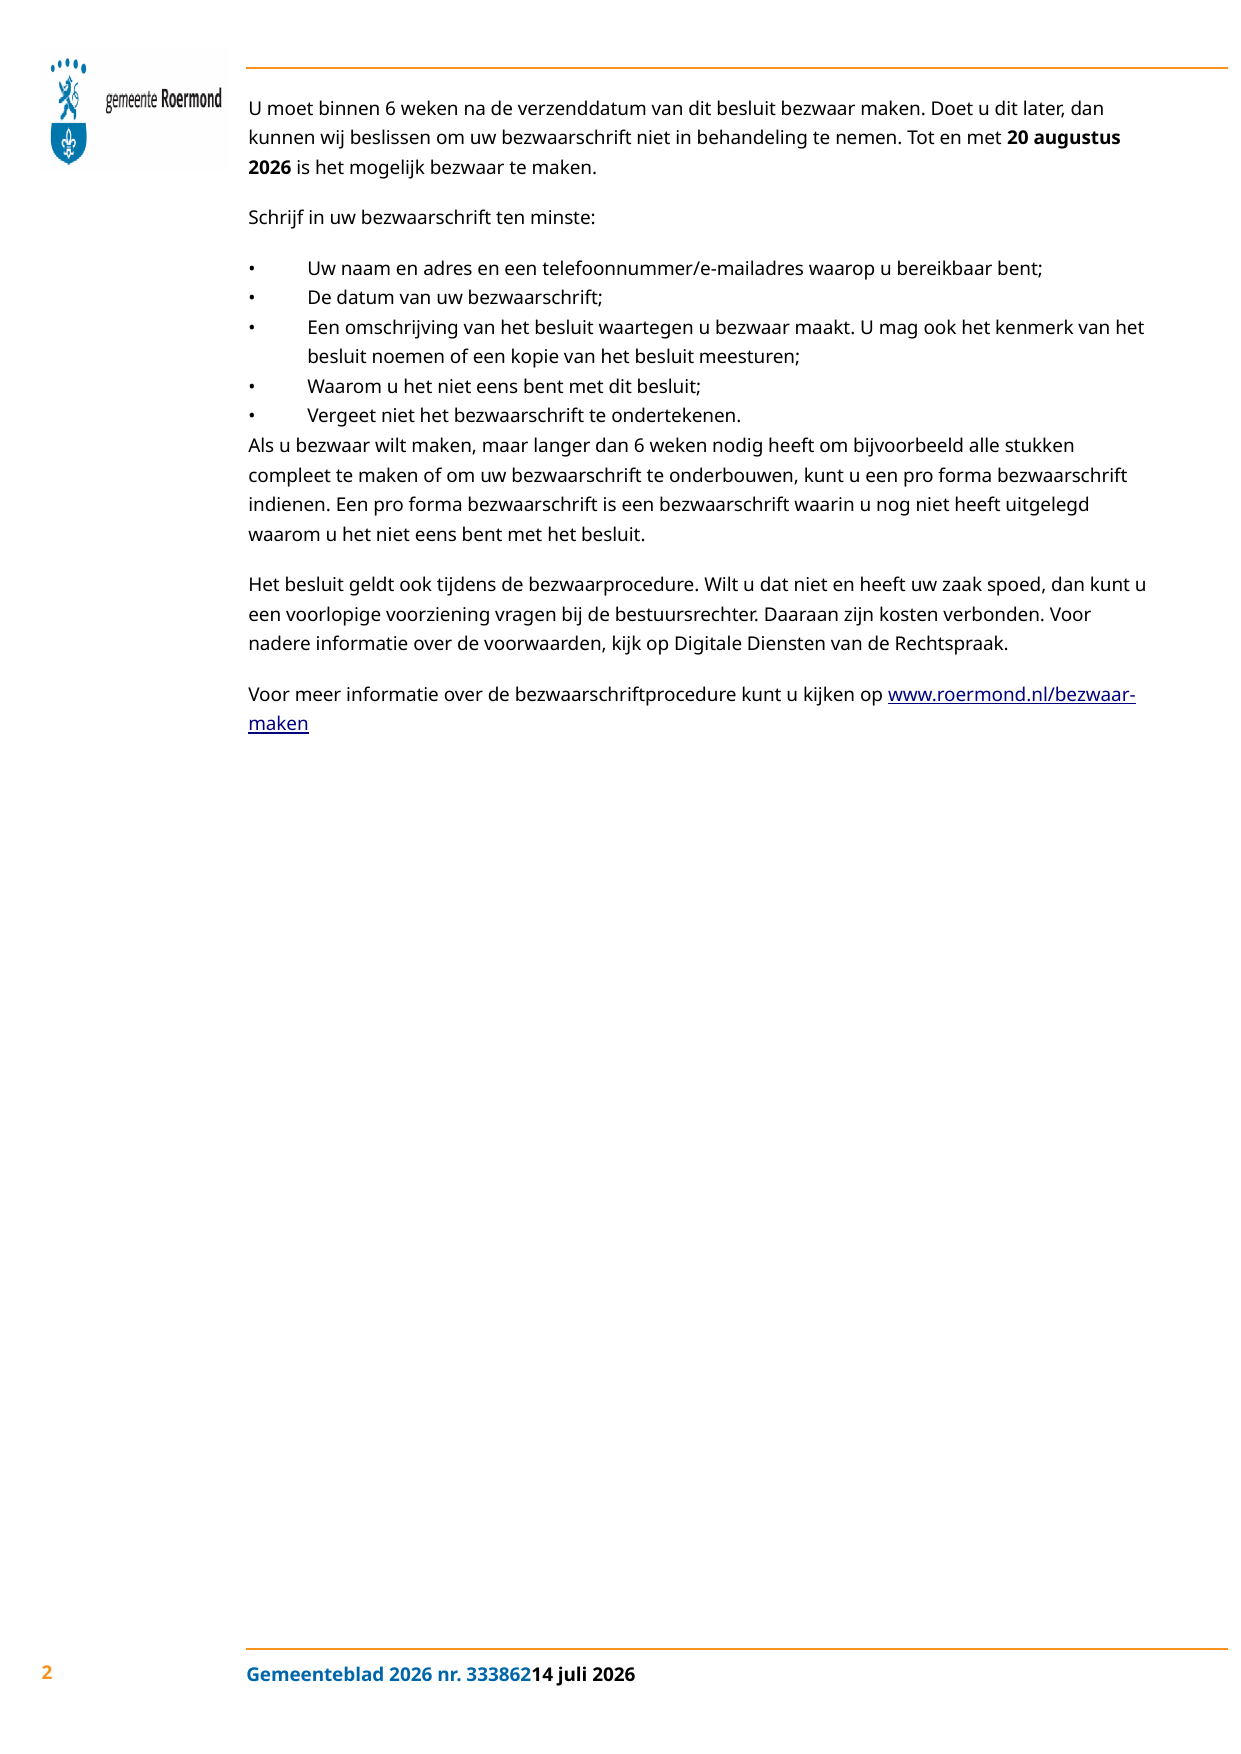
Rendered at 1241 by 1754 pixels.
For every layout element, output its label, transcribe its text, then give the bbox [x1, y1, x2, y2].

picture [41, 47, 231, 172]
text Voor meer informatie over de bezwaarschriftprocedure kunt u kijken op www.roermond.nl/bezwaar-maken [248, 681, 1152, 736]
list Vergeet niet het bezwaarschrift te ondertekenen. [248, 403, 1152, 428]
list Waarom u het niet eens bent met dit besluit; [248, 373, 1152, 399]
text Het besluit geldt ook tijdens de bezwaarprocedure. Wilt u dat niet en heeft uw zaak spoed, dan kunt u een voorlopige voorziening vragen bij de bestuursrechter. Daaraan zijn kosten verbonden. Voor nadere informatie over de voorwaarden, kijk op Digitale Diensten van de Rechtspraak. [248, 571, 1152, 656]
text U moet binnen 6 weken na de verzenddatum van dit besluit bezwaar maken. Doet u dit later, dan kunnen wij beslissen om uw bezwaarschrift niet in behandeling te nemen. Tot en met 20 augustus 2026 is het mogelijk bezwaar te maken. [248, 95, 1152, 180]
list Een omschrijving van het besluit waartegen u bezwaar maakt. U mag ook het kenmerk van het besluit noemen of een kopie van het besluit meesturen; [248, 314, 1152, 369]
text Als u bezwaar wilt maken, maar langer dan 6 weken nodig heeft om bijvoorbeeld alle stukken compleet te maken of om uw bezwaarschrift te onderbouwen, kunt u een pro forma bezwaarschrift indienen. Een pro forma bezwaarschrift is een bezwaarschrift waarin u nog niet heeft uitgelegd waarom u het niet eens bent met het besluit. [248, 432, 1152, 547]
text Schrijf in uw bezwaarschrift ten minste: [248, 204, 1152, 230]
list Uw naam en adres en een telefoonnummer/e-mailadres waarop u bereikbaar bent; [248, 255, 1152, 281]
list De datum van uw bezwaarschrift; [248, 284, 1152, 310]
